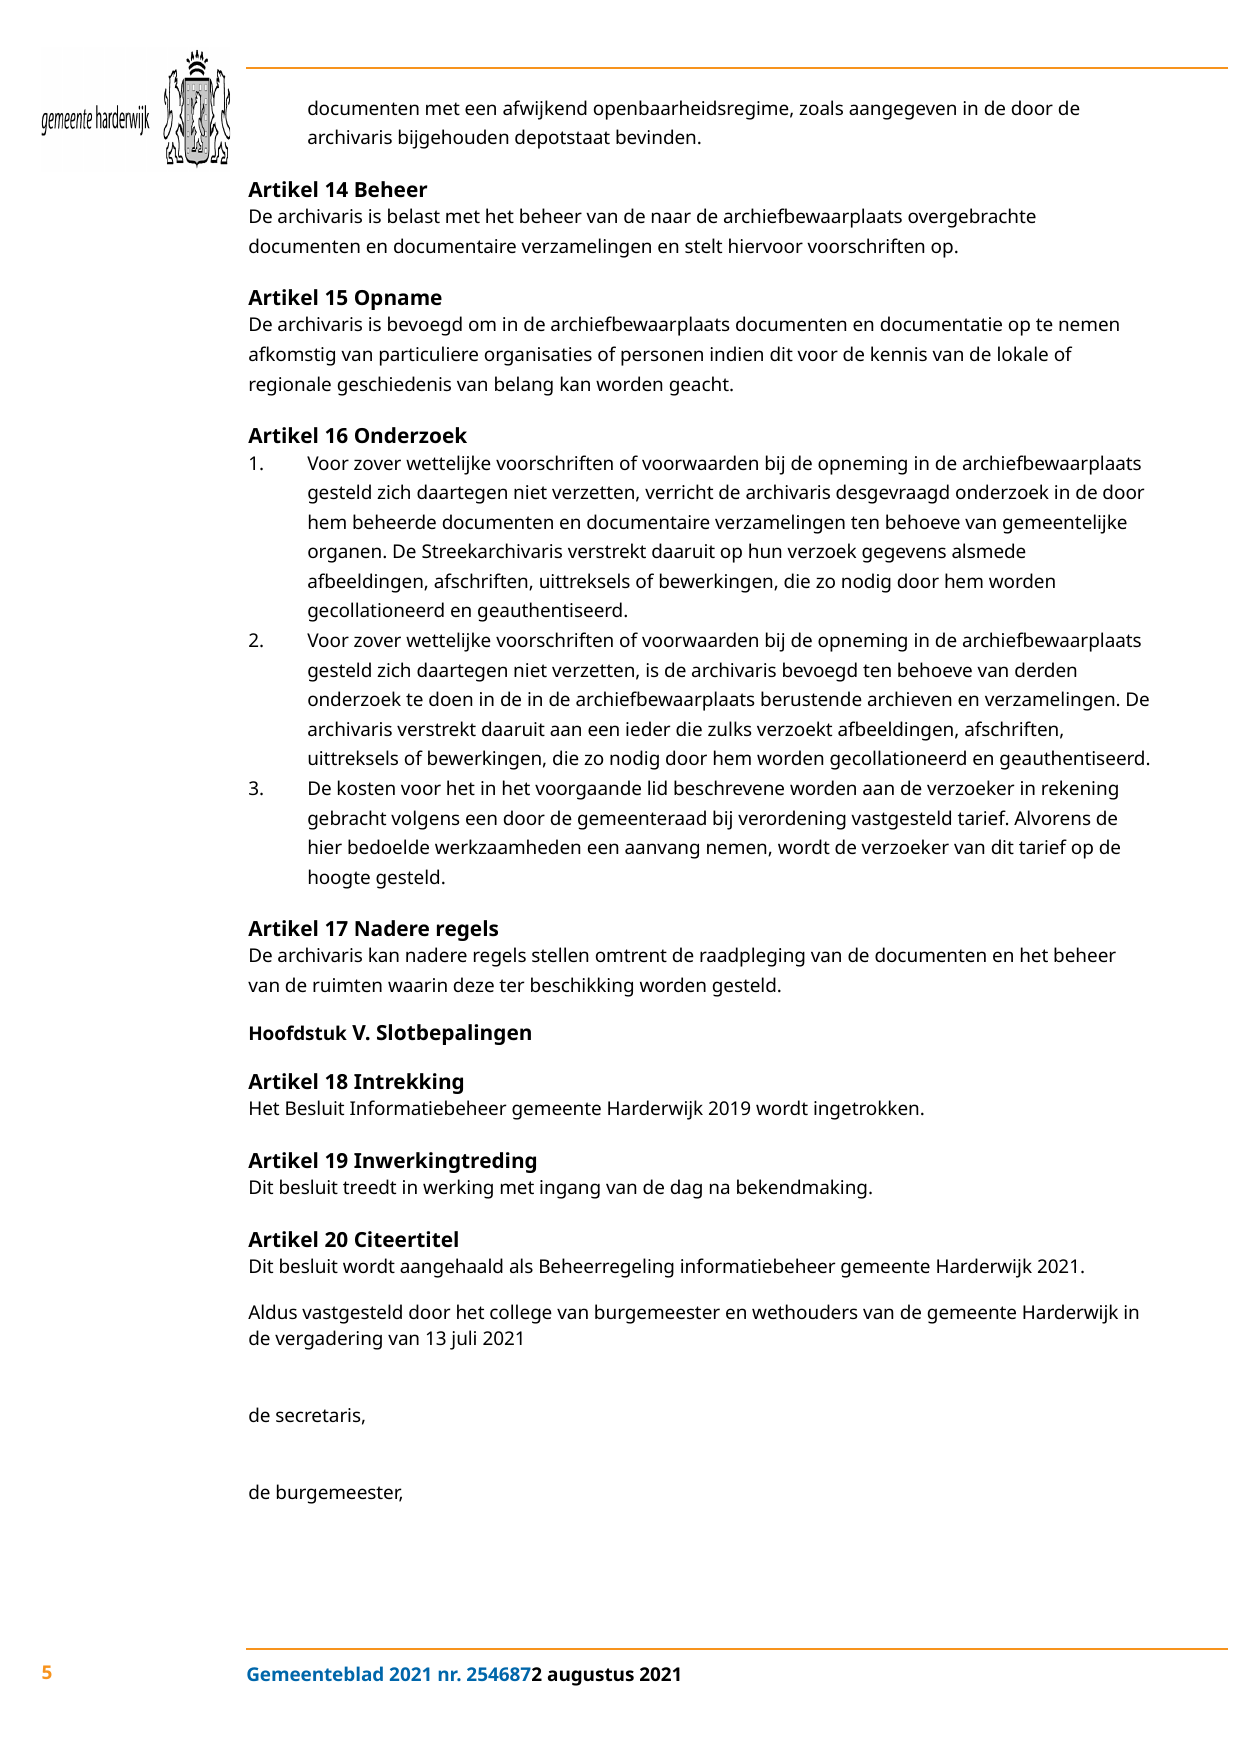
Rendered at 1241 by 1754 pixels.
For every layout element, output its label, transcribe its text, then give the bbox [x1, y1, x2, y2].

text Artikel 19 Inwerkingtreding [248, 1146, 1152, 1174]
text de burgemeester, [248, 1479, 1152, 1505]
text Hoofdstuk V. Slotbepalingen [248, 1018, 1152, 1046]
text De archivaris is belast met het beheer van de naar de archiefbewaarplaats overgebrachte documenten en documentaire verzamelingen en stelt hiervoor voorschriften op. [248, 203, 1152, 258]
text Artikel 17 Nadere regels [248, 914, 1152, 943]
list documenten met een afwijkend openbaarheidsregime, zoals aangegeven in de door de archivaris bijgehouden depotstaat bevinden. [248, 95, 1152, 150]
text Artikel 16 Onderzoek [248, 421, 1152, 450]
text De archivaris is bevoegd om in de archiefbewaarplaats documenten en documentatie op te nemen afkomstig van particuliere organisaties of personen indien dit voor de kennis van de lokale of regionale geschiedenis van belang kan worden geacht. [248, 312, 1152, 397]
text Dit besluit wordt aangehaald als Beheerregeling informatiebeheer gemeente Harderwijk 2021. [248, 1253, 1152, 1279]
text Het Besluit Informatiebeheer gemeente Harderwijk 2019 wordt ingetrokken. [248, 1096, 1152, 1121]
text Dit besluit treedt in werking met ingang van de dag na bekendmaking. [248, 1174, 1152, 1200]
text Artikel 18 Intrekking [248, 1067, 1152, 1096]
text Artikel 14 Beheer [248, 175, 1152, 203]
text De archivaris kan nadere regels stellen omtrent de raadpleging van de documenten en het beheer van de ruimten waarin deze ter beschikking worden gesteld. [248, 943, 1152, 998]
text Aldus vastgesteld door het college van burgemeester en wethouders van de gemeente Harderwijk in de vergadering van 13 juli 2021 [248, 1299, 1152, 1350]
list Voor zover wettelijke voorschriften of voorwaarden bij de opneming in de archiefbewaarplaats gesteld zich daartegen niet verzetten, verricht de archivaris desgevraagd onderzoek in de door hem beheerde documenten en documentaire verzamelingen ten behoeve van gemeentelijke organen. De Streekarchivaris verstrekt daaruit op hun verzoek gegevens alsmede afbeeldingen, afschriften, uittreksels of bewerkingen, die zo nodig door hem worden gecollationeerd en geauthentiseerd. [248, 450, 1152, 623]
text de secretaris, [248, 1402, 1152, 1428]
list De kosten voor het in het voorgaande lid beschrevene worden aan de verzoeker in rekening gebracht volgens een door de gemeenteraad bij verordening vastgesteld tarief. Alvorens de hier bedoelde werkzaamheden een aanvang nemen, wordt de verzoeker van dit tarief op de hoogte gesteld. [248, 775, 1152, 889]
picture [41, 47, 231, 172]
text Artikel 15 Opname [248, 283, 1152, 312]
text Artikel 20 Citeertitel [248, 1225, 1152, 1253]
list Voor zover wettelijke voorschriften of voorwaarden bij de opneming in de archiefbewaarplaats gesteld zich daartegen niet verzetten, is de archivaris bevoegd ten behoeve van derden onderzoek te doen in de in de archiefbewaarplaats berustende archieven en verzamelingen. De archivaris verstrekt daaruit aan een ieder die zulks verzoekt afbeeldingen, afschriften, uittreksels of bewerkingen, die zo nodig door hem worden gecollationeerd en geauthentiseerd. [248, 627, 1152, 771]
